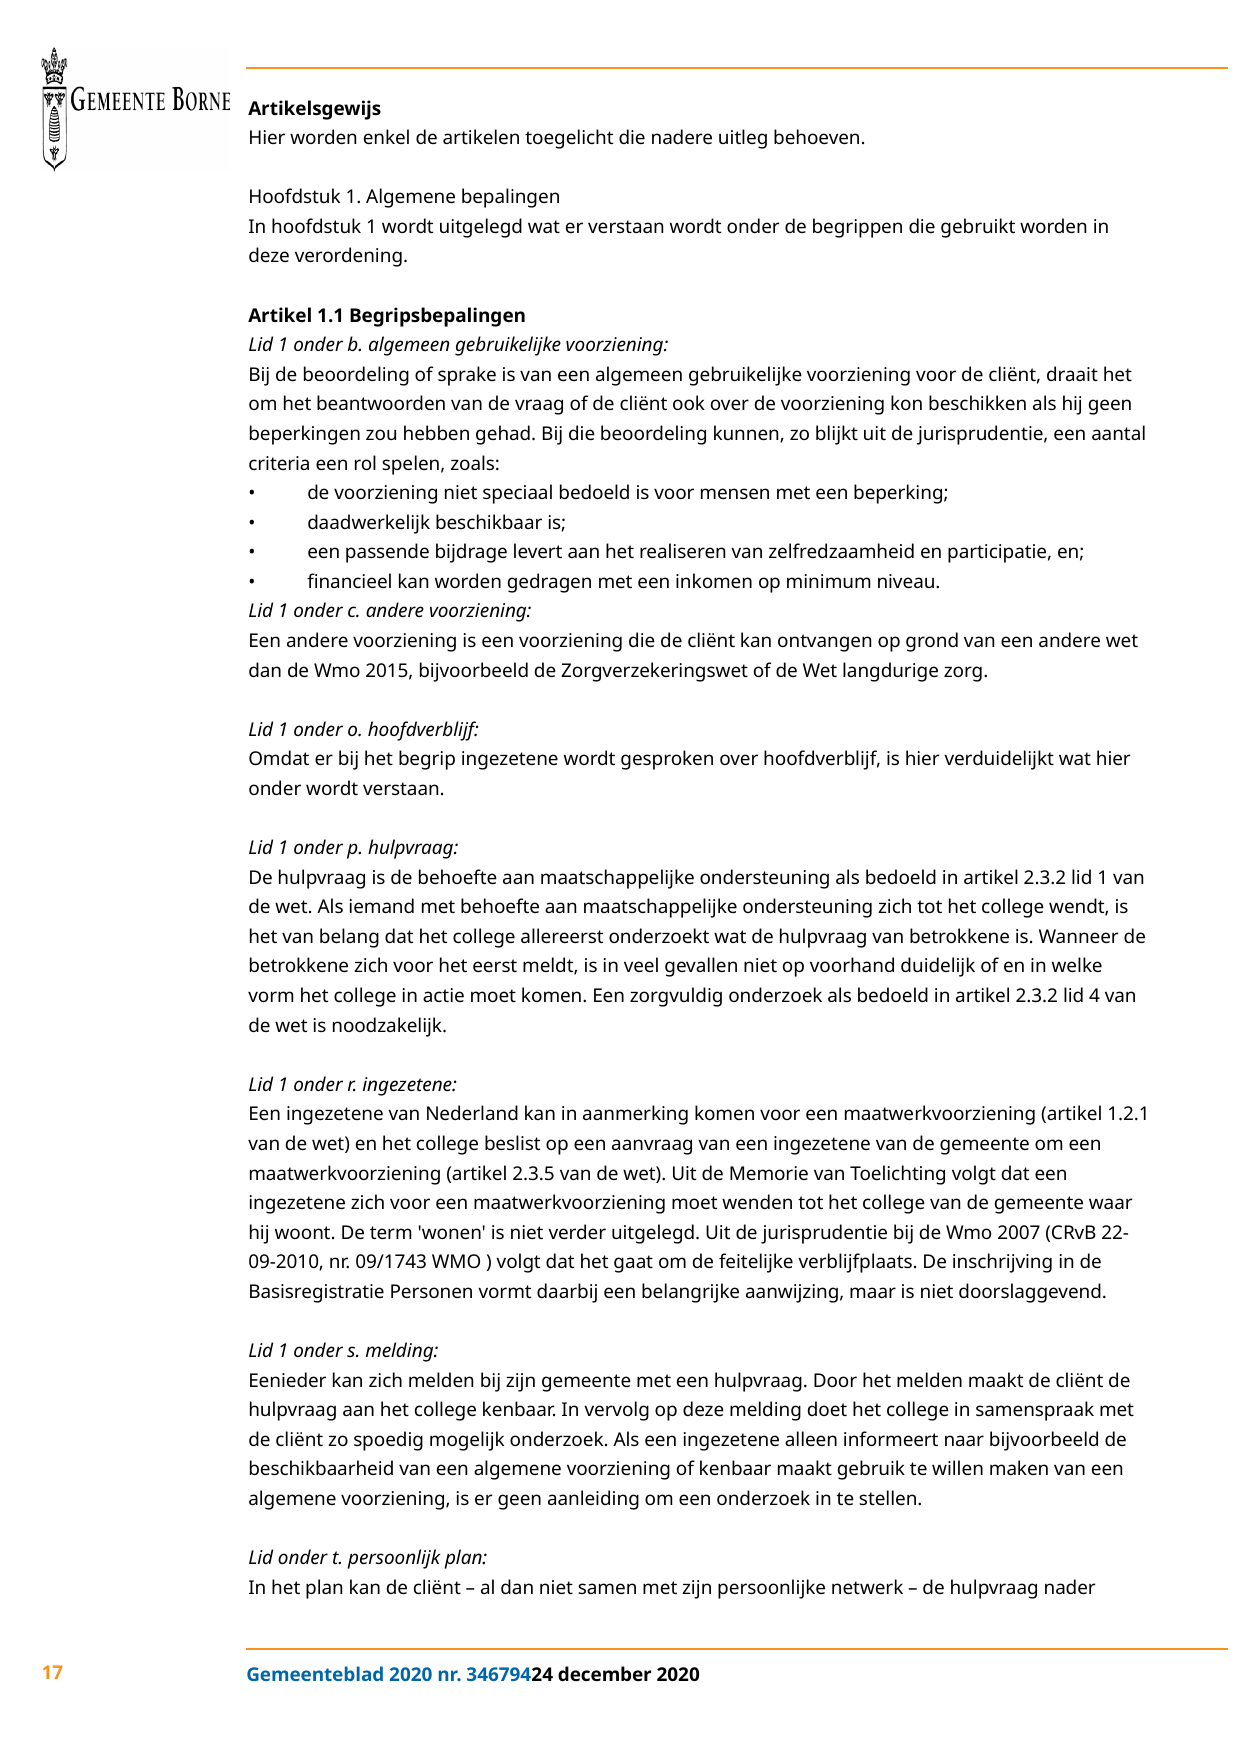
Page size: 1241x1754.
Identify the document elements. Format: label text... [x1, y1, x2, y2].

text Een andere voorziening is een voorziening die de cliënt kan ontvangen op grond van een andere wet dan de Wmo 2015, bijvoorbeeld de Zorgverzekeringswet of de Wet langdurige zorg. [248, 627, 1152, 683]
text Eenieder kan zich melden bij zijn gemeente met een hulpvraag. Door het melden maakt de cliënt de hulpvraag aan het college kenbaar. In vervolg op deze melding doet het college in samenspraak met de cliënt zo spoedig mogelijk onderzoek. Als een ingezetene alleen informeert naar bijvoorbeeld de beschikbaarheid van een algemene voorziening of kenbaar maakt gebruik te willen maken van een algemene voorziening, is er geen aanleiding om een onderzoek in te stellen. [248, 1367, 1152, 1511]
text In het plan kan de cliënt – al dan niet samen met zijn persoonlijke netwerk – de hulpvraag nader [248, 1574, 1152, 1600]
text Lid 1 onder p. hulpvraag: [248, 834, 1152, 860]
list een passende bijdrage levert aan het realiseren van zelfredzaamheid en participatie, en; [248, 538, 1152, 564]
text Lid 1 onder b. algemeen gebruikelijke voorziening: [248, 331, 1152, 357]
text Lid onder t. persoonlijk plan: [248, 1544, 1152, 1570]
list daadwerkelijk beschikbaar is; [248, 509, 1152, 535]
picture [41, 47, 231, 172]
list de voorziening niet speciaal bedoeld is voor mensen met een beperking; [248, 479, 1152, 505]
text De hulpvraag is de behoefte aan maatschappelijke ondersteuning als bedoeld in artikel 2.3.2 lid 1 van de wet. Als iemand met behoefte aan maatschappelijke ondersteuning zich tot het college wendt, is het van belang dat het college allereerst onderzoekt wat de hulpvraag van betrokkene is. Wanneer de betrokkene zich voor het eerst meldt, is in veel gevallen niet op voorhand duidelijk of en in welke vorm het college in actie moet komen. Een zorgvuldig onderzoek als bedoeld in artikel 2.3.2 lid 4 van de wet is noodzakelijk. [248, 864, 1152, 1038]
text Artikel 1.1 Begripsbepalingen [248, 302, 1152, 328]
text Artikelsgewijs [248, 95, 1152, 121]
text Omdat er bij het begrip ingezetene wordt gesproken over hoofdverblijf, is hier verduidelijkt wat hier onder wordt verstaan. [248, 746, 1152, 801]
text In hoofdstuk 1 wordt uitgelegd wat er verstaan wordt onder de begrippen die gebruikt worden in deze verordening. [248, 213, 1152, 268]
text Lid 1 onder c. andere voorziening: [248, 598, 1152, 623]
text Bij de beoordeling of sprake is van een algemeen gebruikelijke voorziening voor de cliënt, draait het om het beantwoorden van de vraag of de cliënt ook over de voorziening kon beschikken als hij geen beperkingen zou hebben gehad. Bij die beoordeling kunnen, zo blijkt uit de jurisprudentie, een aantal criteria een rol spelen, zoals: [248, 361, 1152, 476]
text Een ingezetene van Nederland kan in aanmerking komen voor een maatwerkvoorziening (artikel 1.2.1 van de wet) en het college beslist op een aanvraag van een ingezetene van de gemeente om een maatwerkvoorziening (artikel 2.3.5 van de wet). Uit de Memorie van Toelichting volgt dat een ingezetene zich voor een maatwerkvoorziening moet wenden tot het college van de gemeente waar hij woont. De term 'wonen' is niet verder uitgelegd. Uit de jurisprudentie bij de Wmo 2007 (CRvB 22-09-2010, nr. 09/1743 WMO ) volgt dat het gaat om de feitelijke verblijfplaats. De inschrijving in de Basisregistratie Personen vormt daarbij een belangrijke aanwijzing, maar is niet doorslaggevend. [248, 1101, 1152, 1304]
text Lid 1 onder o. hoofdverblijf: [248, 716, 1152, 742]
list financieel kan worden gedragen met een inkomen op minimum niveau. [248, 568, 1152, 594]
text Hier worden enkel de artikelen toegelicht die nadere uitleg behoeven. [248, 124, 1152, 150]
text Lid 1 onder r. ingezetene: [248, 1071, 1152, 1097]
text Lid 1 onder s. melding: [248, 1337, 1152, 1363]
text Hoofdstuk 1. Algemene bepalingen [248, 183, 1152, 209]
